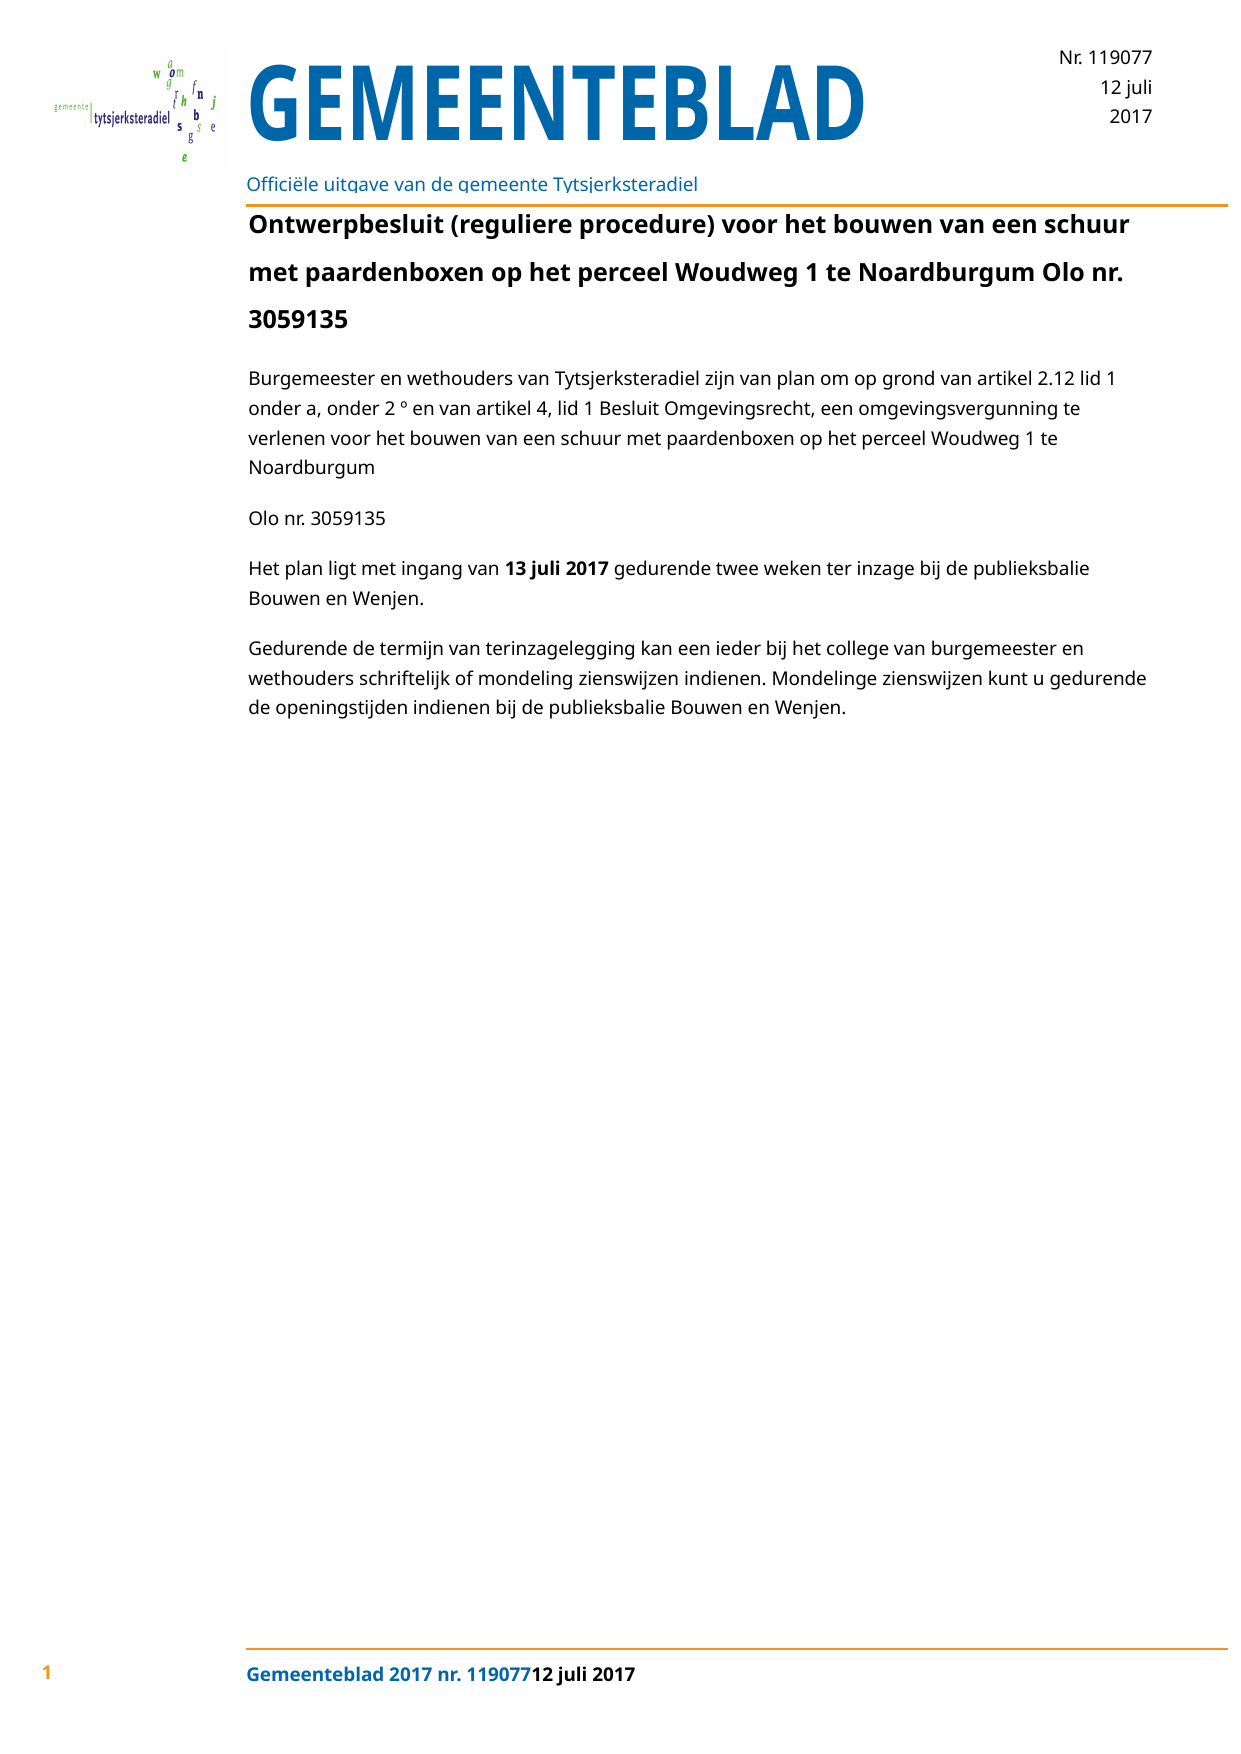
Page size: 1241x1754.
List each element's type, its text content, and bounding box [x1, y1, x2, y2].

text Burgemeester en wethouders van Tytsjerksteradiel zijn van plan om op grond van artikel 2.12 lid 1 onder a, onder 2 º en van artikel 4, lid 1 Besluit Omgevingsrecht, een omgevingsvergunning te verlenen voor het bouwen van een schuur met paardenboxen op het perceel Woudweg 1 te Noardburgum [248, 366, 1152, 480]
picture [41, 47, 231, 172]
text Olo nr. 3059135 [248, 505, 1152, 530]
text Ontwerpbesluit (reguliere procedure) voor het bouwen van een schuur met paardenboxen op het perceel Woudweg 1 te Noardburgum Olo nr. 3059135 [248, 207, 1152, 336]
text Het plan ligt met ingang van 13 juli 2017 gedurende twee weken ter inzage bij de publieksbalie Bouwen en Wenjen. [248, 555, 1152, 610]
text Gedurende de termijn van terinzagelegging kan een ieder bij het college van burgemeester en wethouders schriftelijk of mondeling zienswijzen indienen. Mondelinge zienswijzen kunt u gedurende de openingstijden indienen bij de publieksbalie Bouwen en Wenjen. [248, 635, 1152, 720]
